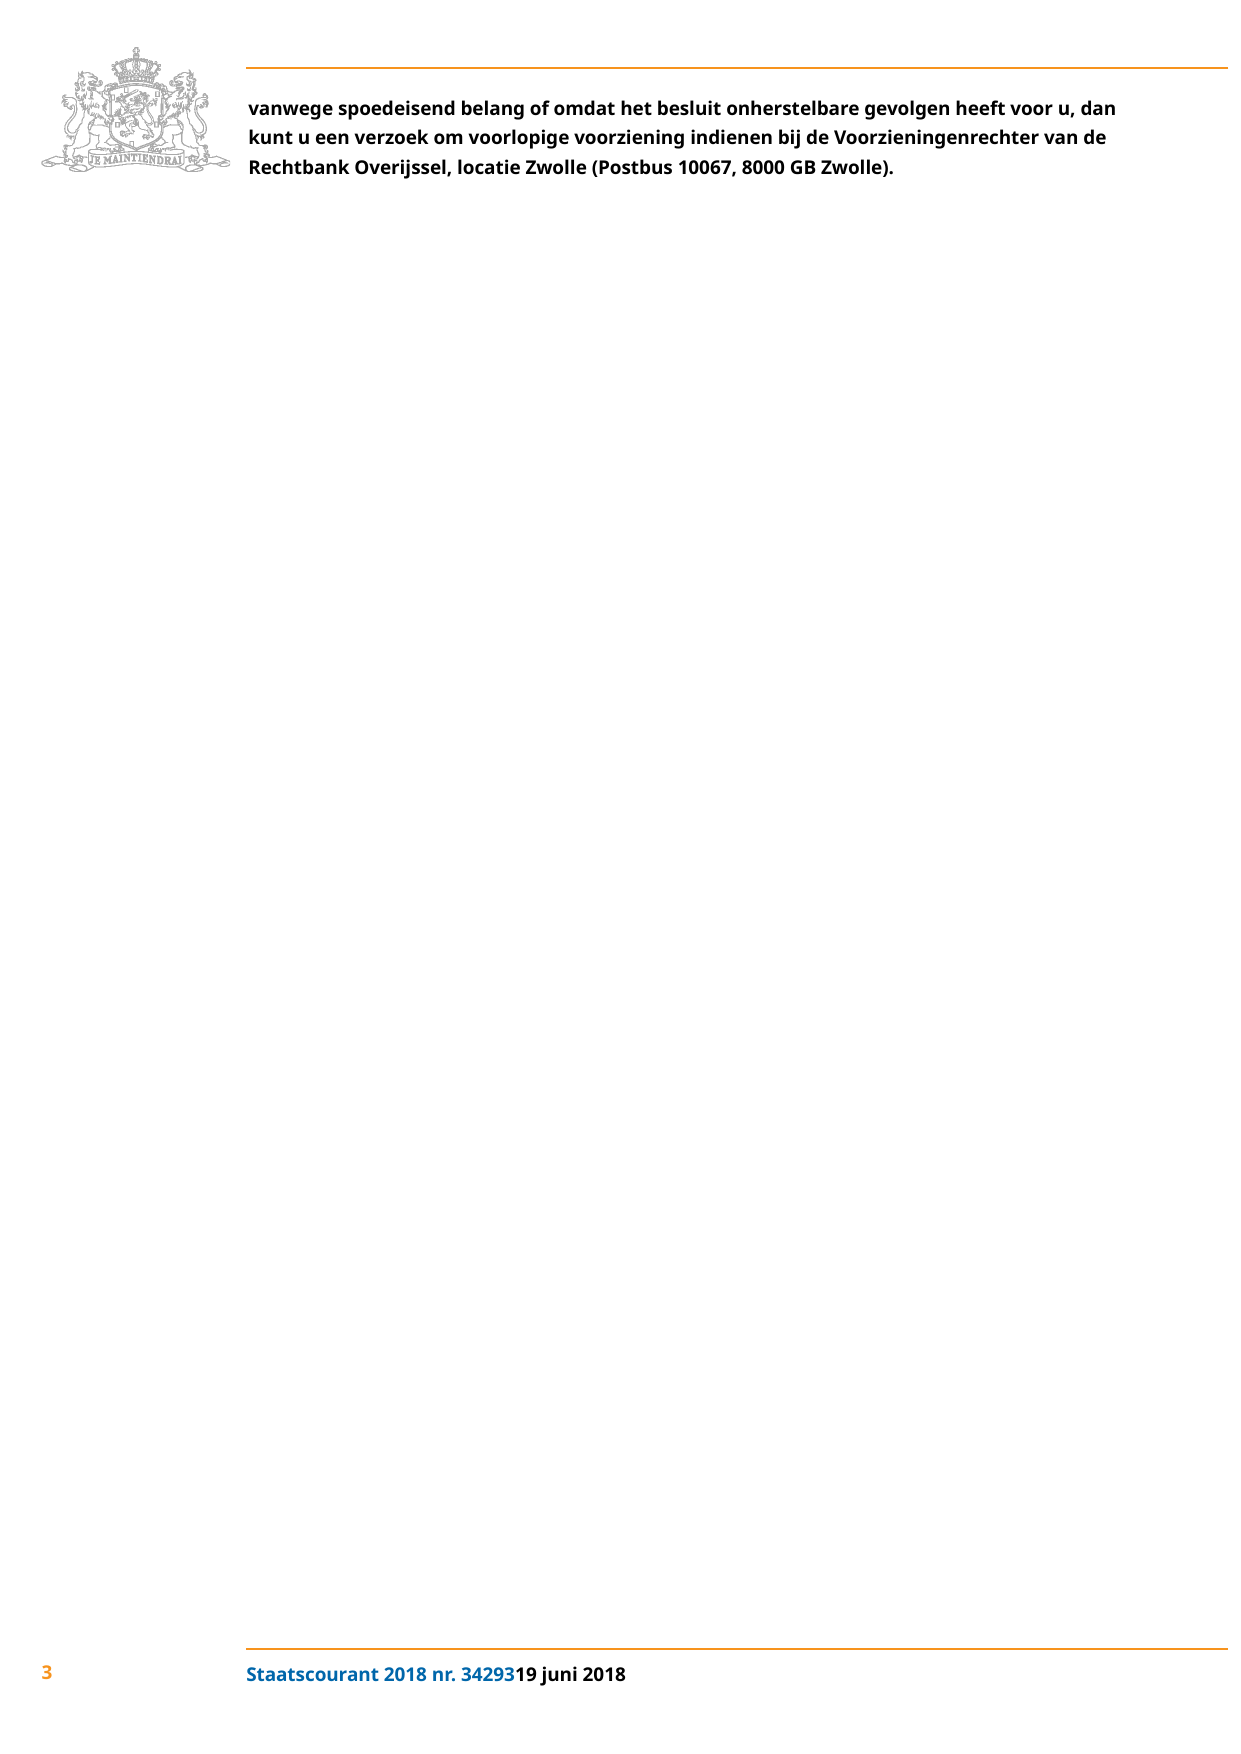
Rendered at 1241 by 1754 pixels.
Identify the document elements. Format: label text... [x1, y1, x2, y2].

picture [41, 47, 231, 172]
text vanwege spoedeisend belang of omdat het besluit onherstelbare gevolgen heeft voor u, dan kunt u een verzoek om voorlopige voorziening indienen bij de Voorzieningenrechter van de Rechtbank Overijssel, locatie Zwolle (Postbus 10067, 8000 GB Zwolle). [248, 95, 1152, 180]
